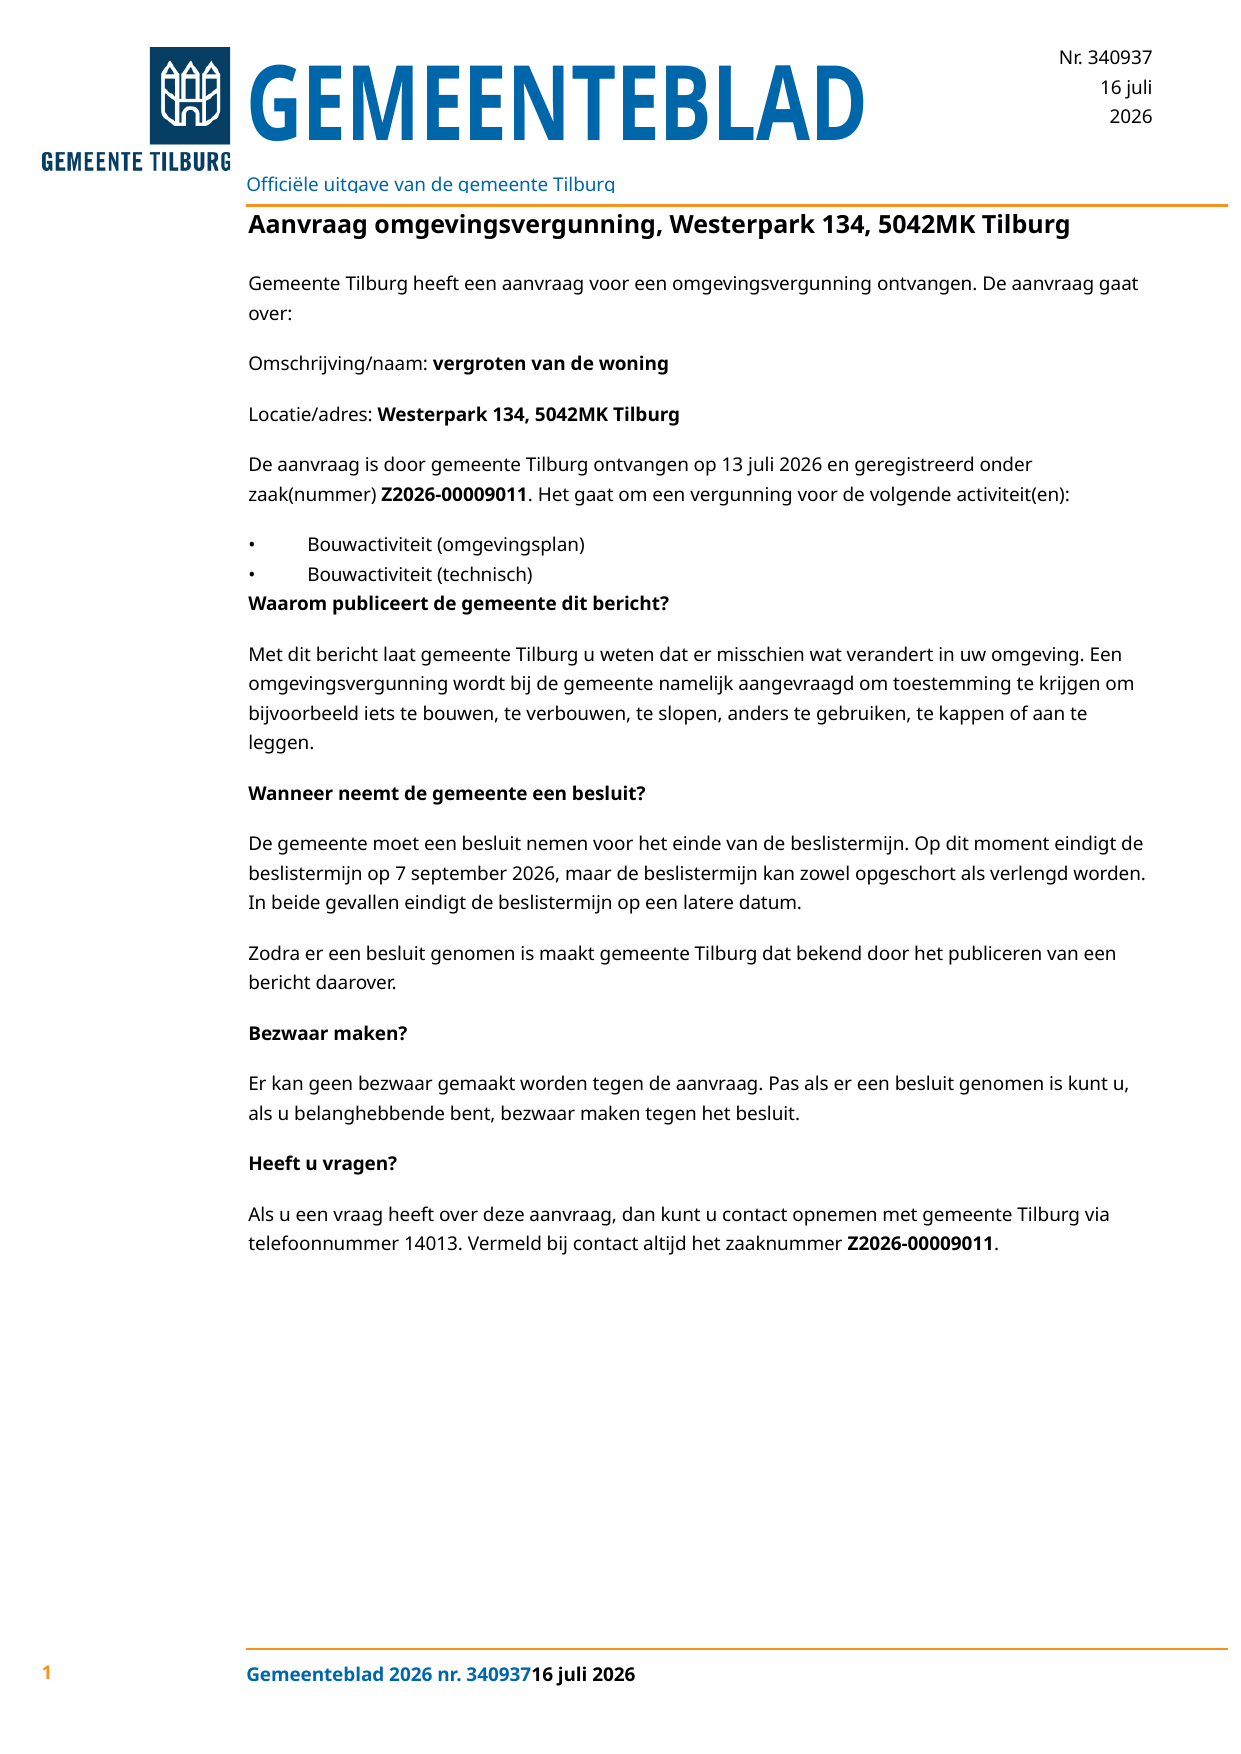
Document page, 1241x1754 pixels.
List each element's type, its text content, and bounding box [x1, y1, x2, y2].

text Aanvraag omgevingsvergunning, Westerpark 134, 5042MK Tilburg [248, 207, 1152, 241]
text Er kan geen bezwaar gemaakt worden tegen de aanvraag. Pas als er een besluit genomen is kunt u, als u belanghebbende bent, bezwaar maken tegen het besluit. [248, 1070, 1152, 1126]
text Waarom publiceert de gemeente dit bericht? [248, 590, 1152, 616]
picture [41, 47, 231, 172]
text Wanneer neemt de gemeente een besluit? [248, 780, 1152, 806]
text Bezwaar maken? [248, 1020, 1152, 1046]
list Bouwactiviteit (technisch) [248, 561, 1152, 586]
text Zodra er een besluit genomen is maakt gemeente Tilburg dat bekend door het publiceren van een bericht daarover. [248, 940, 1152, 995]
text Gemeente Tilburg heeft een aanvraag voor een omgevingsvergunning ontvangen. De aanvraag gaat over: [248, 270, 1152, 326]
text Locatie/adres: Westerpark 134, 5042MK Tilburg [248, 401, 1152, 426]
text De aanvraag is door gemeente Tilburg ontvangen op 13 juli 2026 en geregistreerd onder zaak(nummer) Z2026-00009011. Het gaat om een vergunning voor de volgende activiteit(en): [248, 451, 1152, 506]
text Heeft u vragen? [248, 1150, 1152, 1176]
text De gemeente moet een besluit nemen voor het einde van de beslistermijn. Op dit moment eindigt de beslistermijn op 7 september 2026, maar de beslistermijn kan zowel opgeschort als verlengd worden. In beide gevallen eindigt de beslistermijn op een latere datum. [248, 830, 1152, 915]
list Bouwactiviteit (omgevingsplan) [248, 531, 1152, 557]
text Als u een vraag heeft over deze aanvraag, dan kunt u contact opnemen met gemeente Tilburg via telefoonnummer 14013. Vermeld bij contact altijd het zaaknummer Z2026-00009011. [248, 1201, 1152, 1256]
text Met dit bericht laat gemeente Tilburg u weten dat er misschien wat verandert in uw omgeving. Een omgevingsvergunning wordt bij de gemeente namelijk aangevraagd om toestemming te krijgen om bijvoorbeeld iets te bouwen, te verbouwen, te slopen, anders te gebruiken, te kappen of aan te leggen. [248, 641, 1152, 755]
text Omschrijving/naam: vergroten van de woning [248, 350, 1152, 376]
